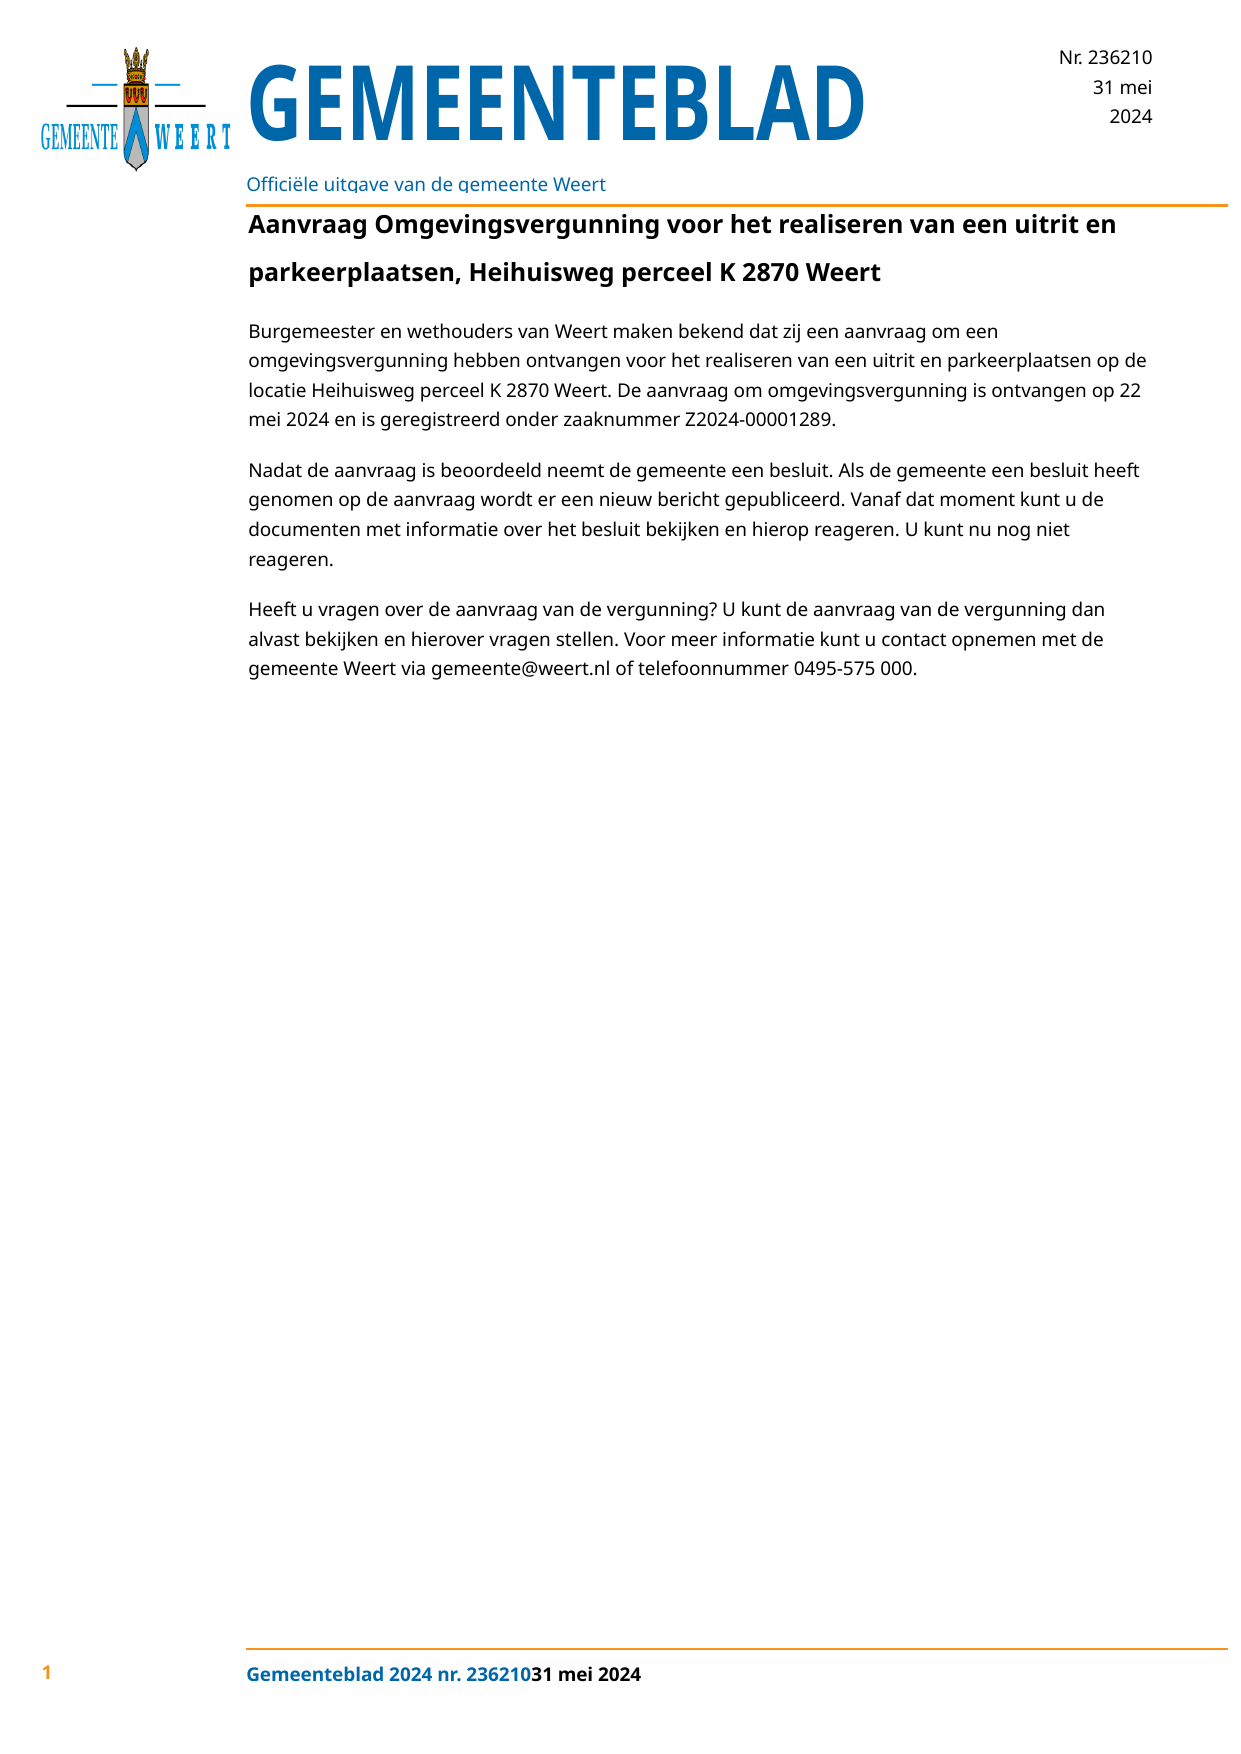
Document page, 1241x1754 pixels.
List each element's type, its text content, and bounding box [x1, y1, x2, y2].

text Nadat de aanvraag is beoordeeld neemt de gemeente een besluit. Als de gemeente een besluit heeft genomen op de aanvraag wordt er een nieuw bericht gepubliceerd. Vanaf dat moment kunt u de documenten met informatie over het besluit bekijken en hierop reageren. U kunt nu nog niet reageren. [248, 457, 1152, 572]
text Aanvraag Omgevingsvergunning voor het realiseren van een uitrit en parkeerplaatsen, Heihuisweg perceel K 2870 Weert [248, 207, 1152, 288]
text Burgemeester en wethouders van Weert maken bekend dat zij een aanvraag om een omgevingsvergunning hebben ontvangen voor het realiseren van een uitrit en parkeerplaatsen op de locatie Heihuisweg perceel K 2870 Weert. De aanvraag om omgevingsvergunning is ontvangen op 22 mei 2024 en is geregistreerd onder zaaknummer Z2024-00001289. [248, 318, 1152, 432]
text Heeft u vragen over de aanvraag van de vergunning? U kunt de aanvraag van de vergunning dan alvast bekijken en hierover vragen stellen. Voor meer informatie kunt u contact opnemen met de gemeente Weert via gemeente@weert.nl of telefoonnummer 0495-575 000. [248, 596, 1152, 681]
picture [41, 47, 231, 172]
